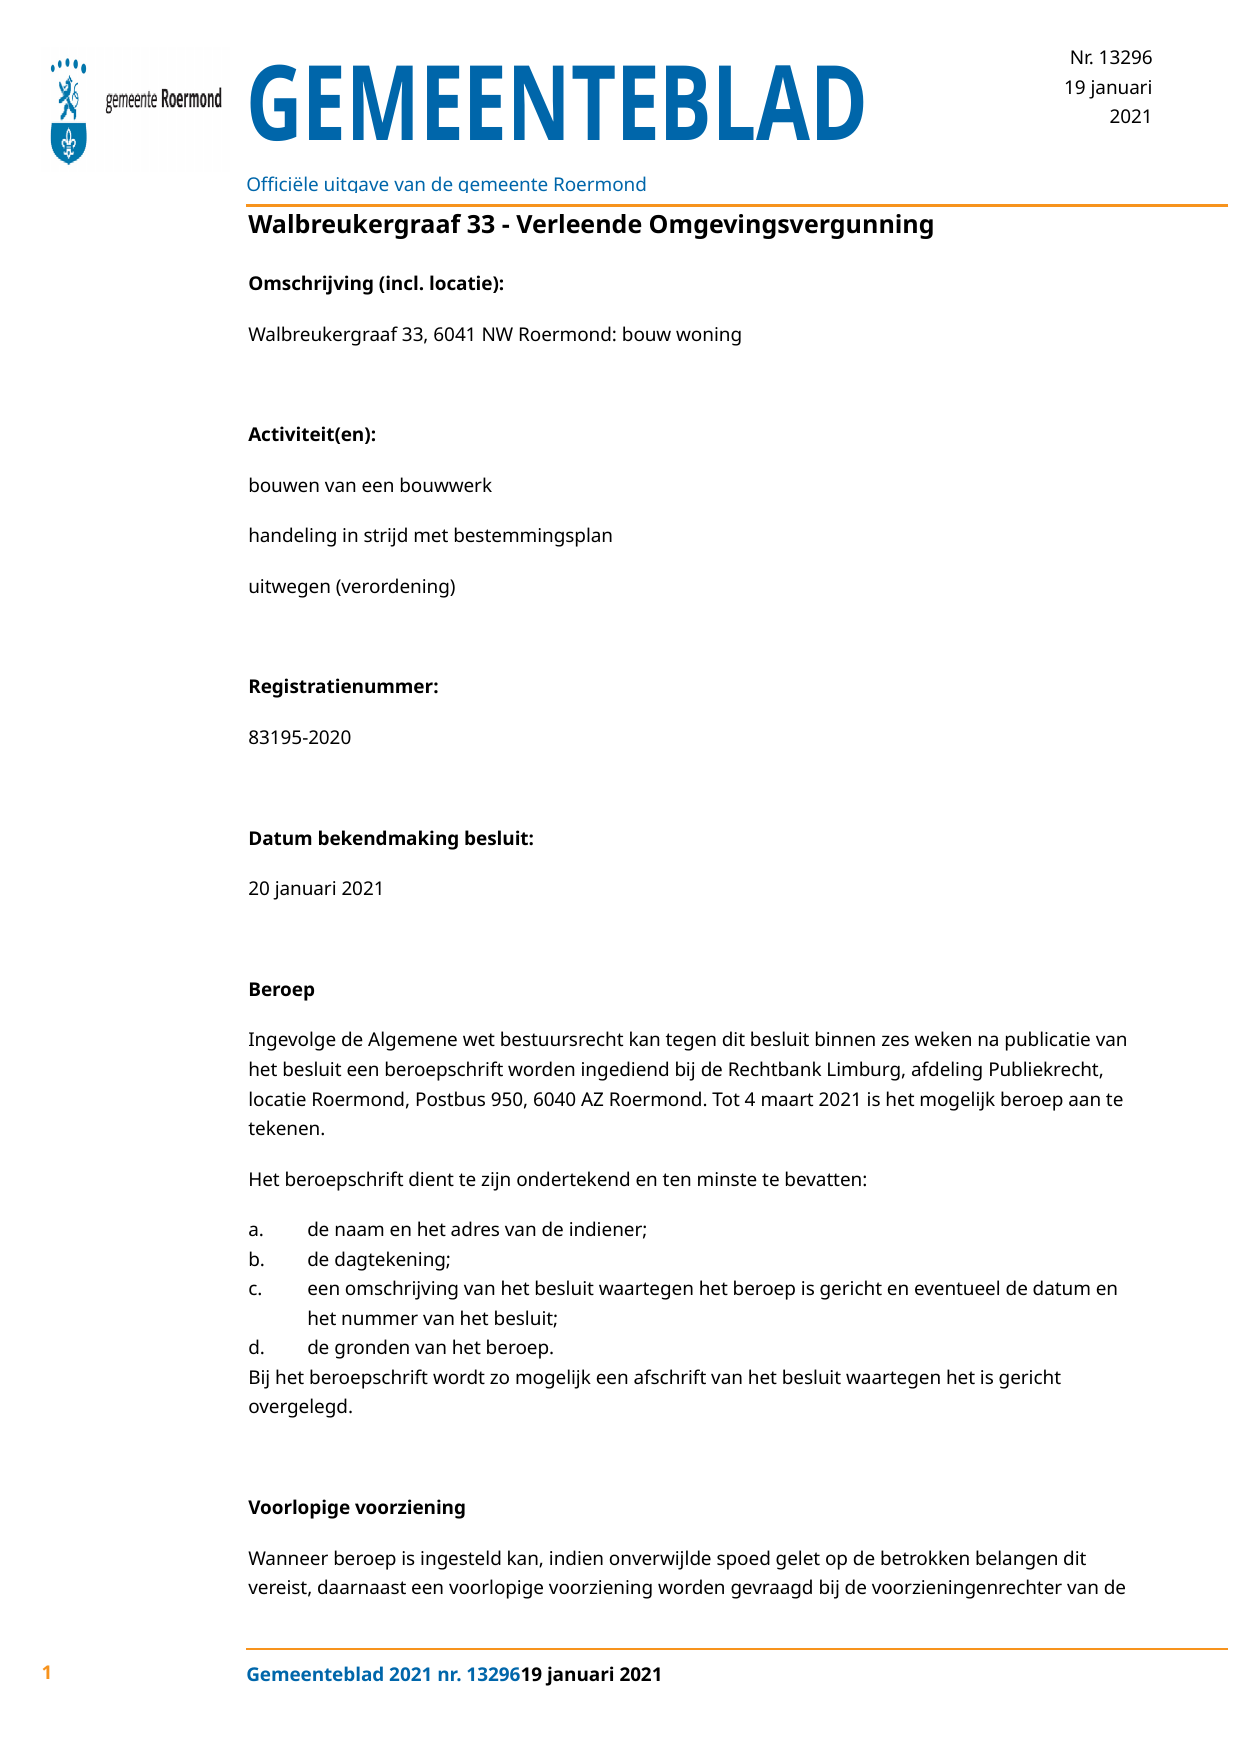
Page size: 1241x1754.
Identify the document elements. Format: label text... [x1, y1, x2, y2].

text Omschrijving (incl. locatie): [248, 270, 1152, 296]
picture [41, 47, 231, 172]
text Walbreukergraaf 33 - Verleende Omgevingsvergunning [248, 207, 1152, 241]
list de dagtekening; [248, 1246, 1152, 1271]
text uitwegen (verordening) [248, 573, 1152, 598]
text Het beroepschrift dient te zijn ondertekend en ten minste te bevatten: [248, 1166, 1152, 1191]
text Datum bekendmaking besluit: [248, 825, 1152, 851]
text Activiteit(en): [248, 422, 1152, 447]
text 83195-2020 [248, 724, 1152, 750]
text Wanneer beroep is ingesteld kan, indien onverwijlde spoed gelet op de betrokken belangen dit vereist, daarnaast een voorlopige voorziening worden gevraagd bij de voorzieningenrechter van de [248, 1545, 1152, 1600]
list een omschrijving van het besluit waartegen het beroep is gericht en eventueel de datum en het nummer van het besluit; [248, 1275, 1152, 1331]
list de gronden van het beroep. [248, 1334, 1152, 1360]
text 20 januari 2021 [248, 875, 1152, 901]
text Beroep [248, 976, 1152, 1002]
text Bij het beroepschrift wordt zo mogelijk een afschrift van het besluit waartegen het is gericht overgelegd. [248, 1364, 1152, 1419]
text handeling in strijd met bestemmingsplan [248, 522, 1152, 548]
text Ingevolge de Algemene wet bestuursrecht kan tegen dit besluit binnen zes weken na publicatie van het besluit een beroepschrift worden ingediend bij de Rechtbank Limburg, afdeling Publiekrecht, locatie Roermond, Postbus 950, 6040 AZ Roermond. Tot 4 maart 2021 is het mogelijk beroep aan te tekenen. [248, 1027, 1152, 1141]
list de naam en het adres van de indiener; [248, 1216, 1152, 1242]
text Walbreukergraaf 33, 6041 NW Roermond: bouw woning [248, 321, 1152, 346]
text bouwen van een bouwwerk [248, 472, 1152, 498]
text Registratienummer: [248, 674, 1152, 699]
text Voorlopige voorziening [248, 1494, 1152, 1520]
